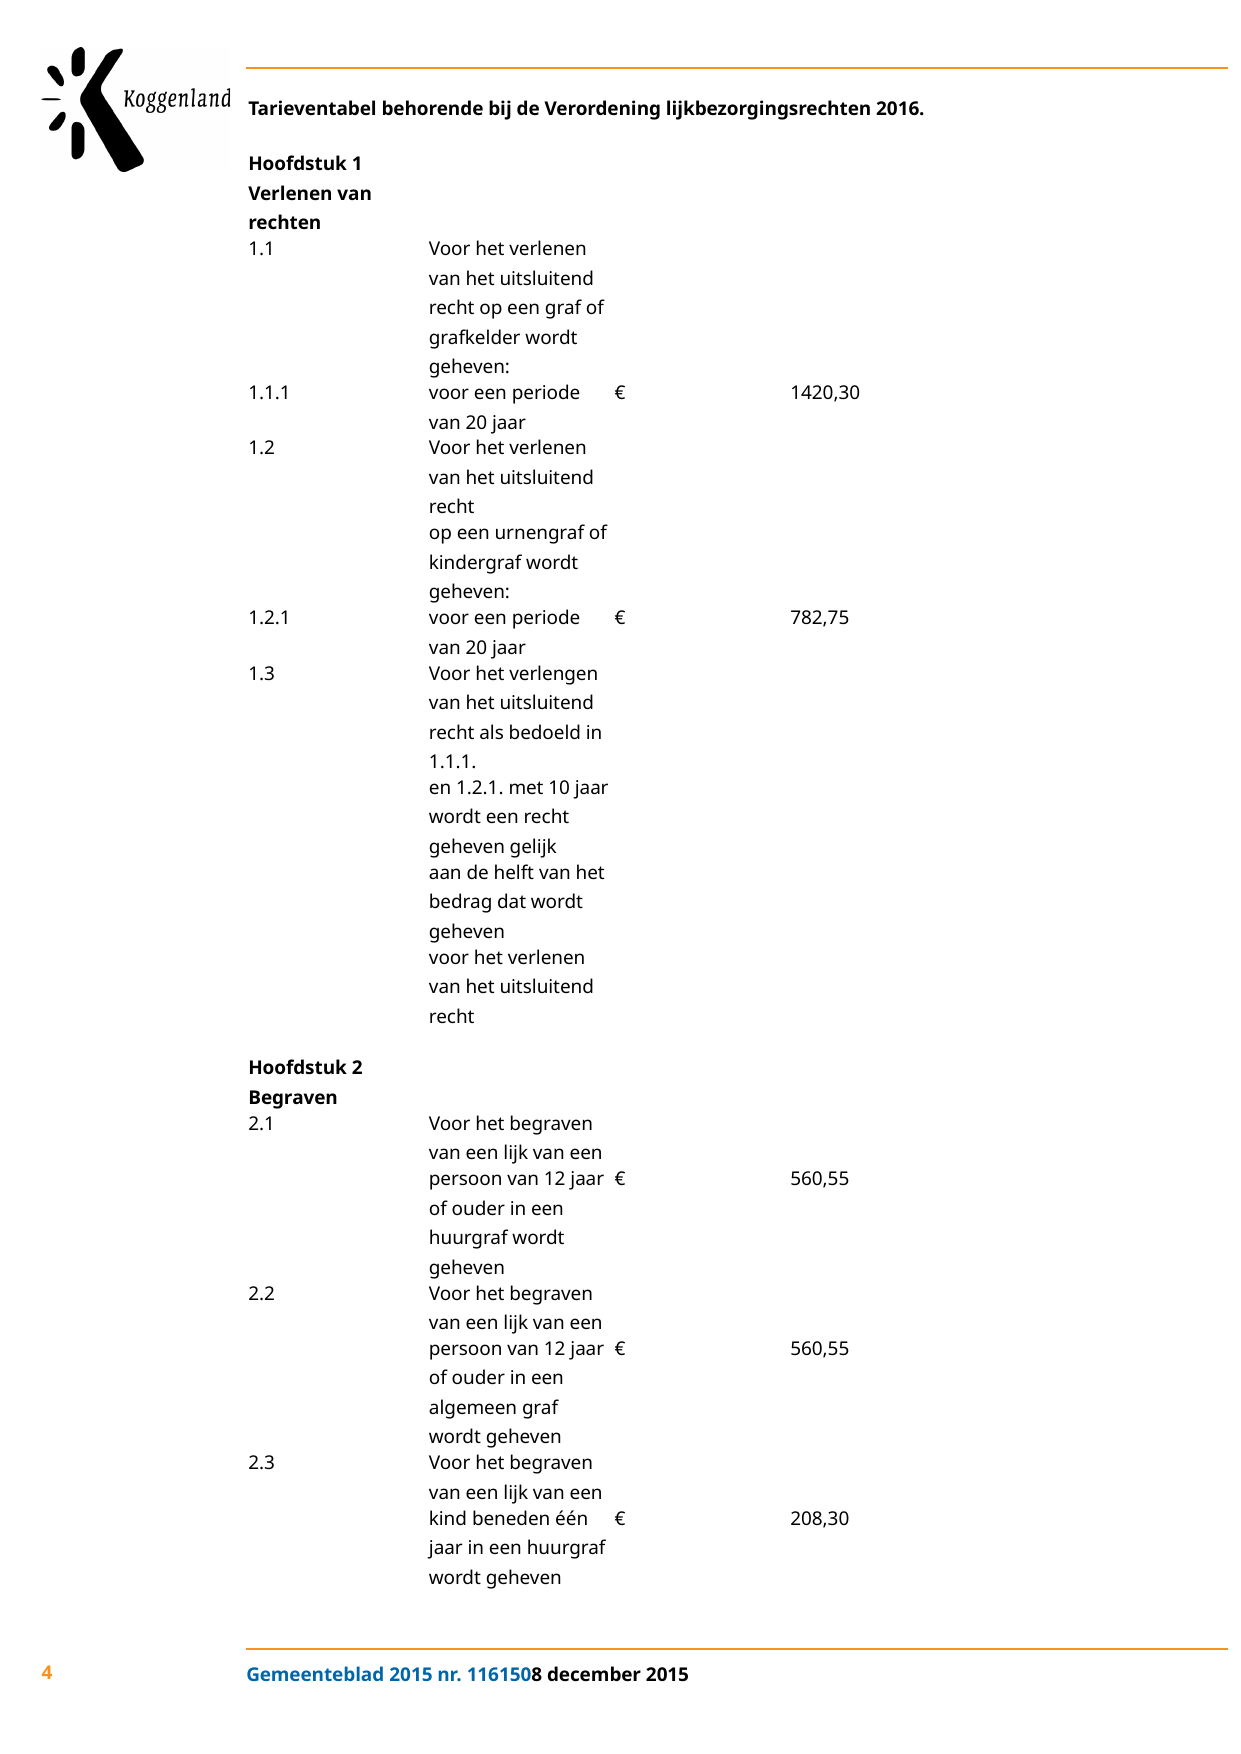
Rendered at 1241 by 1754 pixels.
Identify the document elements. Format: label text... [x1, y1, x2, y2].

table_header [429, 150, 609, 235]
table_cell [971, 1029, 1152, 1054]
table_cell [609, 435, 790, 519]
table_cell 1.2 [248, 435, 429, 519]
table_cell Voor het verlenen van het uitsluitend recht [429, 435, 609, 519]
table_header Hoofdstuk 1 Verlenen van rechten [248, 150, 429, 235]
table_cell € [609, 1165, 790, 1280]
table_cell [790, 435, 971, 519]
table_cell voor een periode van 20 jaar [429, 379, 609, 434]
table_cell 208,30 [790, 1505, 971, 1590]
table_cell [971, 660, 1152, 774]
table_cell [429, 1055, 609, 1110]
table_cell [971, 604, 1152, 660]
table_cell 782,75 [790, 604, 971, 660]
table_cell [790, 660, 971, 774]
table_cell [609, 944, 790, 1029]
table_cell [971, 774, 1152, 859]
table_cell persoon van 12 jaar of ouder in een huurgraf wordt geheven [429, 1165, 609, 1280]
table_cell [609, 774, 790, 859]
table_cell [971, 520, 1152, 604]
table_cell [248, 1335, 429, 1449]
table_cell [790, 1055, 971, 1110]
table_cell 1.1 [248, 235, 429, 379]
table_cell [790, 1280, 971, 1335]
table_cell [248, 774, 429, 859]
table_cell 560,55 [790, 1165, 971, 1280]
table_cell € [609, 604, 790, 660]
table_cell € [609, 1335, 790, 1449]
table_cell 1.1.1 [248, 379, 429, 434]
table_cell 1.3 [248, 660, 429, 774]
table_cell [790, 859, 971, 944]
table_cell 560,55 [790, 1335, 971, 1449]
table_header [790, 150, 971, 235]
table_cell aan de helft van het bedrag dat wordt geheven [429, 859, 609, 944]
table_cell persoon van 12 jaar of ouder in een algemeen graf wordt geheven [429, 1335, 609, 1449]
text Tarieventabel behorende bij de Verordening lijkbezorgingsrechten 2016. [248, 95, 1152, 121]
table_cell 1.2.1 [248, 604, 429, 660]
table_cell [971, 1450, 1152, 1505]
table_cell [971, 1335, 1152, 1449]
table_cell voor het verlenen van het uitsluitend recht [429, 944, 609, 1029]
picture [41, 47, 231, 172]
table_cell 1420,30 [790, 379, 971, 434]
table_cell [790, 944, 971, 1029]
table_cell [971, 1110, 1152, 1165]
table_cell € [609, 379, 790, 434]
table_cell Voor het verlenen van het uitsluitend recht op een graf of grafkelder wordt geheven: [429, 235, 609, 379]
table_cell [609, 235, 790, 379]
table_cell Voor het begraven van een lijk van een [429, 1280, 609, 1335]
table_cell [609, 1450, 790, 1505]
table_cell [790, 520, 971, 604]
table_cell op een urnengraf of kindergraf wordt geheven: [429, 520, 609, 604]
table_header [609, 150, 790, 235]
table_cell [790, 1029, 971, 1054]
table_cell [248, 520, 429, 604]
table_cell [609, 1280, 790, 1335]
table_cell Voor het begraven van een lijk van een [429, 1450, 609, 1505]
table_cell [609, 660, 790, 774]
table_cell [790, 1450, 971, 1505]
table_cell [609, 520, 790, 604]
table_cell [971, 859, 1152, 944]
table_cell [248, 1505, 429, 1590]
table_cell [971, 1165, 1152, 1280]
table_cell 2.2 [248, 1280, 429, 1335]
table_cell 2.1 [248, 1110, 429, 1165]
table_cell [609, 1055, 790, 1110]
table_cell [971, 1505, 1152, 1590]
table_cell [790, 774, 971, 859]
table_cell en 1.2.1. met 10 jaar wordt een recht geheven gelijk [429, 774, 609, 859]
table_cell [609, 859, 790, 944]
table_cell [609, 1029, 790, 1054]
table_cell [971, 435, 1152, 519]
table_cell Hoofdstuk 2 Begraven [248, 1055, 429, 1110]
table_cell kind beneden één jaar in een huurgraf wordt geheven [429, 1505, 609, 1590]
table_cell Voor het verlengen van het uitsluitend recht als bedoeld in 1.1.1. [429, 660, 609, 774]
table_cell [790, 1110, 971, 1165]
table_cell [248, 1165, 429, 1280]
table_cell [248, 859, 429, 944]
table_cell [971, 1280, 1152, 1335]
table_cell [609, 1110, 790, 1165]
table_cell € [609, 1505, 790, 1590]
table_cell [248, 944, 429, 1029]
table_cell 2.3 [248, 1450, 429, 1505]
table_cell [429, 1029, 609, 1054]
table_cell [248, 1029, 429, 1054]
table_cell [971, 379, 1152, 434]
table_cell voor een periode van 20 jaar [429, 604, 609, 660]
table_cell Voor het begraven van een lijk van een [429, 1110, 609, 1165]
table_cell [971, 944, 1152, 1029]
